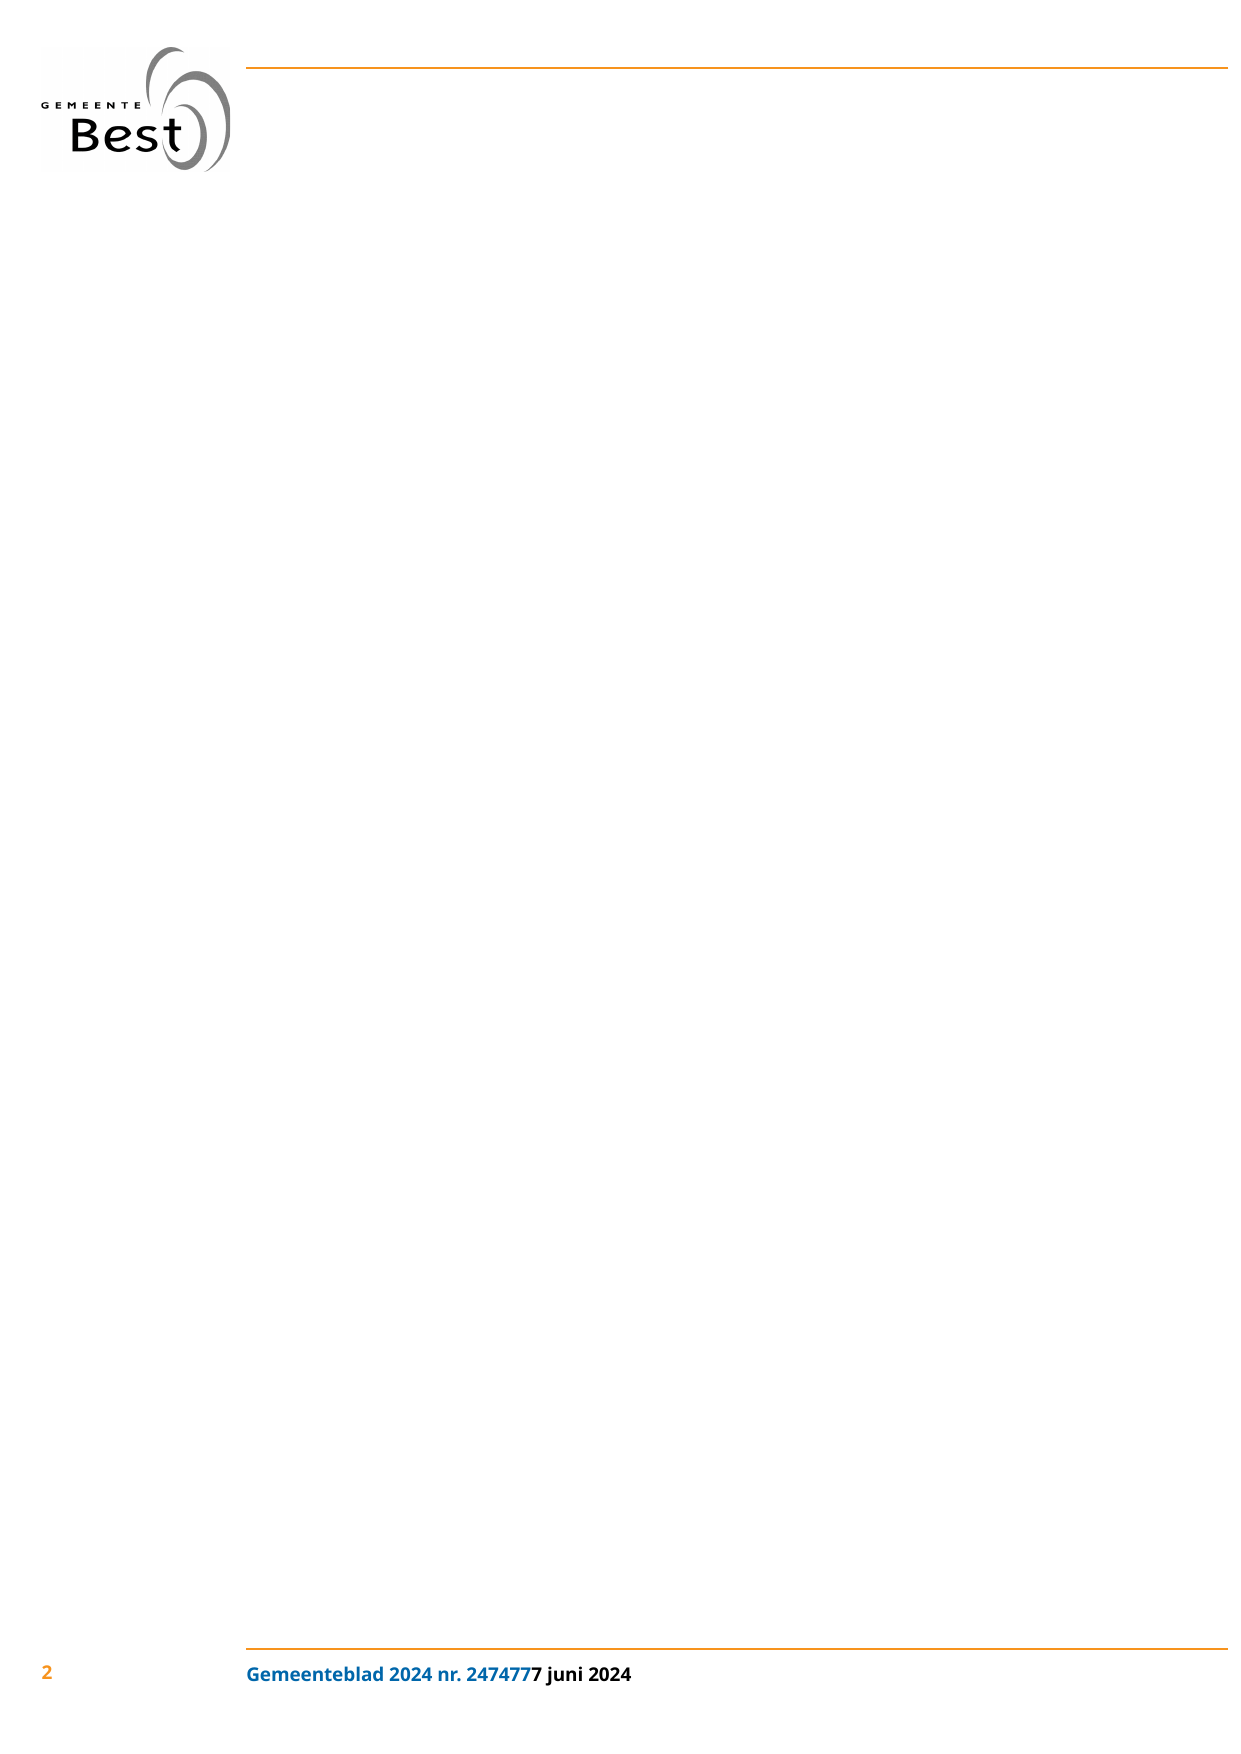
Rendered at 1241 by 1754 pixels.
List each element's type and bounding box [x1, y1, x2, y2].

picture [41, 47, 231, 172]
